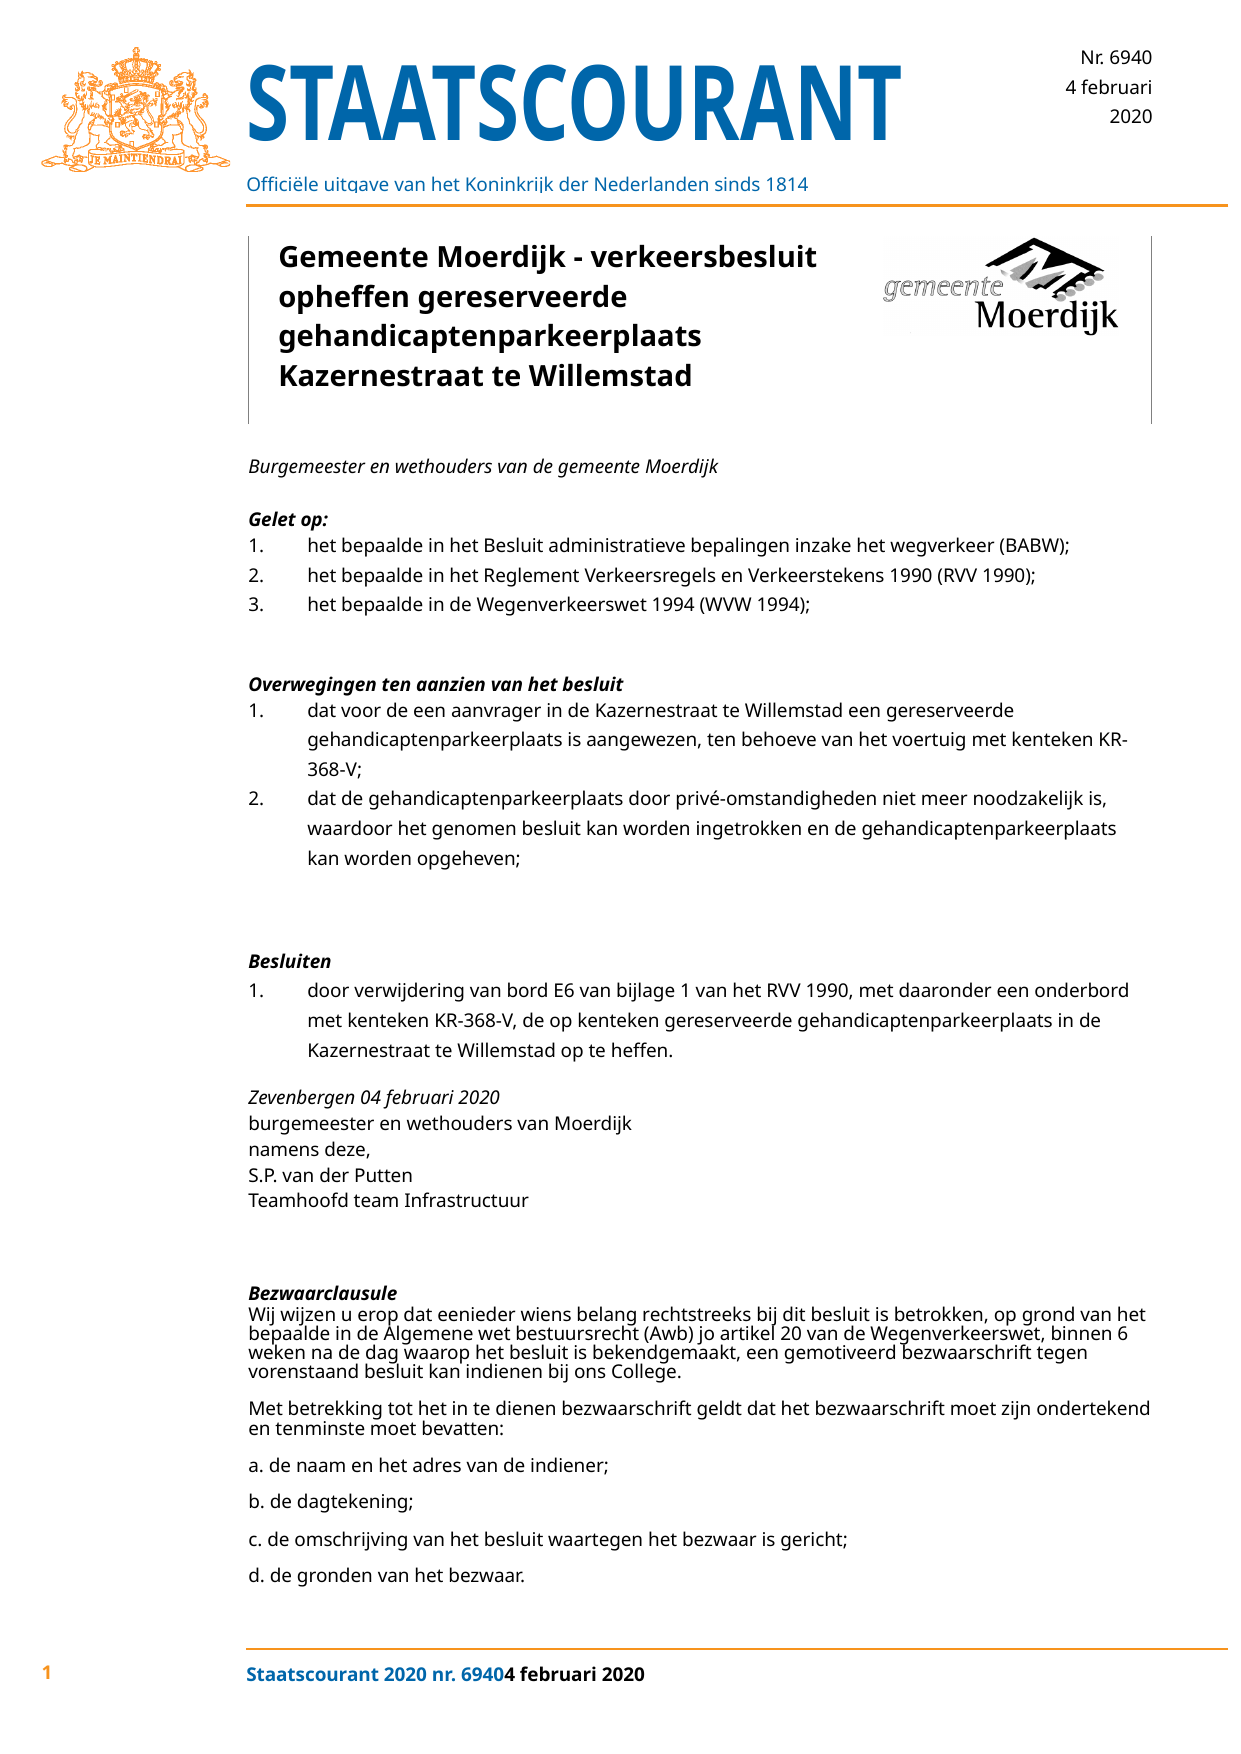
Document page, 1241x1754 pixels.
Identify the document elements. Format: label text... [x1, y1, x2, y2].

list door verwijdering van bord E6 van bijlage 1 van het RVV 1990, met daaronder een onderbord met kenteken KR-368-V, de op kenteken gereserveerde gehandicaptenparkeerplaats in de Kazernestraat te Willemstad op te heffen. [248, 978, 1152, 1062]
text Gelet op: [248, 506, 1152, 532]
picture [882, 236, 1119, 336]
text b. de dagtekening; [248, 1493, 1152, 1513]
text S.P. van der Putten [248, 1162, 1152, 1187]
table_header [850, 236, 1151, 424]
text Bezwaarclausule [248, 1280, 1152, 1306]
text Burgemeester en wethouders van de gemeente Moerdijk [248, 454, 1152, 479]
text c. de omschrijving van het besluit waartegen het bezwaar is gericht; [248, 1531, 1152, 1550]
text d. de gronden van het bezwaar. [248, 1567, 1152, 1587]
text Wij wijzen u erop dat eenieder wiens belang rechtstreeks bij dit besluit is betrokken, op grond van het bepaalde in de Algemene wet bestuursrecht (Awb) jo artikel 20 van de Wegenverkeerswet, binnen 6 weken na de dag waarop het besluit is bekendgemaakt, een gemotiveerd bezwaarschrift tegen vorenstaand besluit kan indienen bij ons College. [248, 1306, 1152, 1383]
list het bepaalde in het Reglement Verkeersregels en Verkeerstekens 1990 (RVV 1990); [248, 562, 1152, 587]
table_header Gemeente Moerdijk - verkeersbesluit opheffen gereserveerde gehandicaptenparkeerplaats Kazernestraat te Willemstad [249, 236, 850, 424]
text Teamhoofd team Infrastructuur [248, 1187, 1152, 1213]
text Met betrekking tot het in te dienen bezwaarschrift geldt dat het bezwaarschrift moet zijn ondertekend en tenminste moet bevatten: [248, 1400, 1152, 1439]
list het bepaalde in het Besluit administratieve bepalingen inzake het wegverkeer (BABW); [248, 532, 1152, 558]
text Zevenbergen 04 februari 2020 [248, 1084, 1152, 1110]
text a. de naam en het adres van de indiener; [248, 1457, 1152, 1476]
text Besluiten [248, 948, 1152, 974]
text burgemeester en wethouders van Moerdijk [248, 1110, 1152, 1136]
list dat voor de een aanvrager in de Kazernestraat te Willemstad een gereserveerde gehandicaptenparkeerplaats is aangewezen, ten behoeve van het voertuig met kenteken KR-368-V; [248, 697, 1152, 782]
list dat de gehandicaptenparkeerplaats door privé-omstandigheden niet meer noodzakelijk is, waardoor het genomen besluit kan worden ingetrokken en de gehandicaptenparkeerplaats kan worden opgeheven; [248, 786, 1152, 871]
text Overwegingen ten aanzien van het besluit [248, 671, 1152, 697]
picture [41, 47, 231, 172]
text namens deze, [248, 1136, 1152, 1162]
list het bepaalde in de Wegenverkeerswet 1994 (WVW 1994); [248, 591, 1152, 617]
